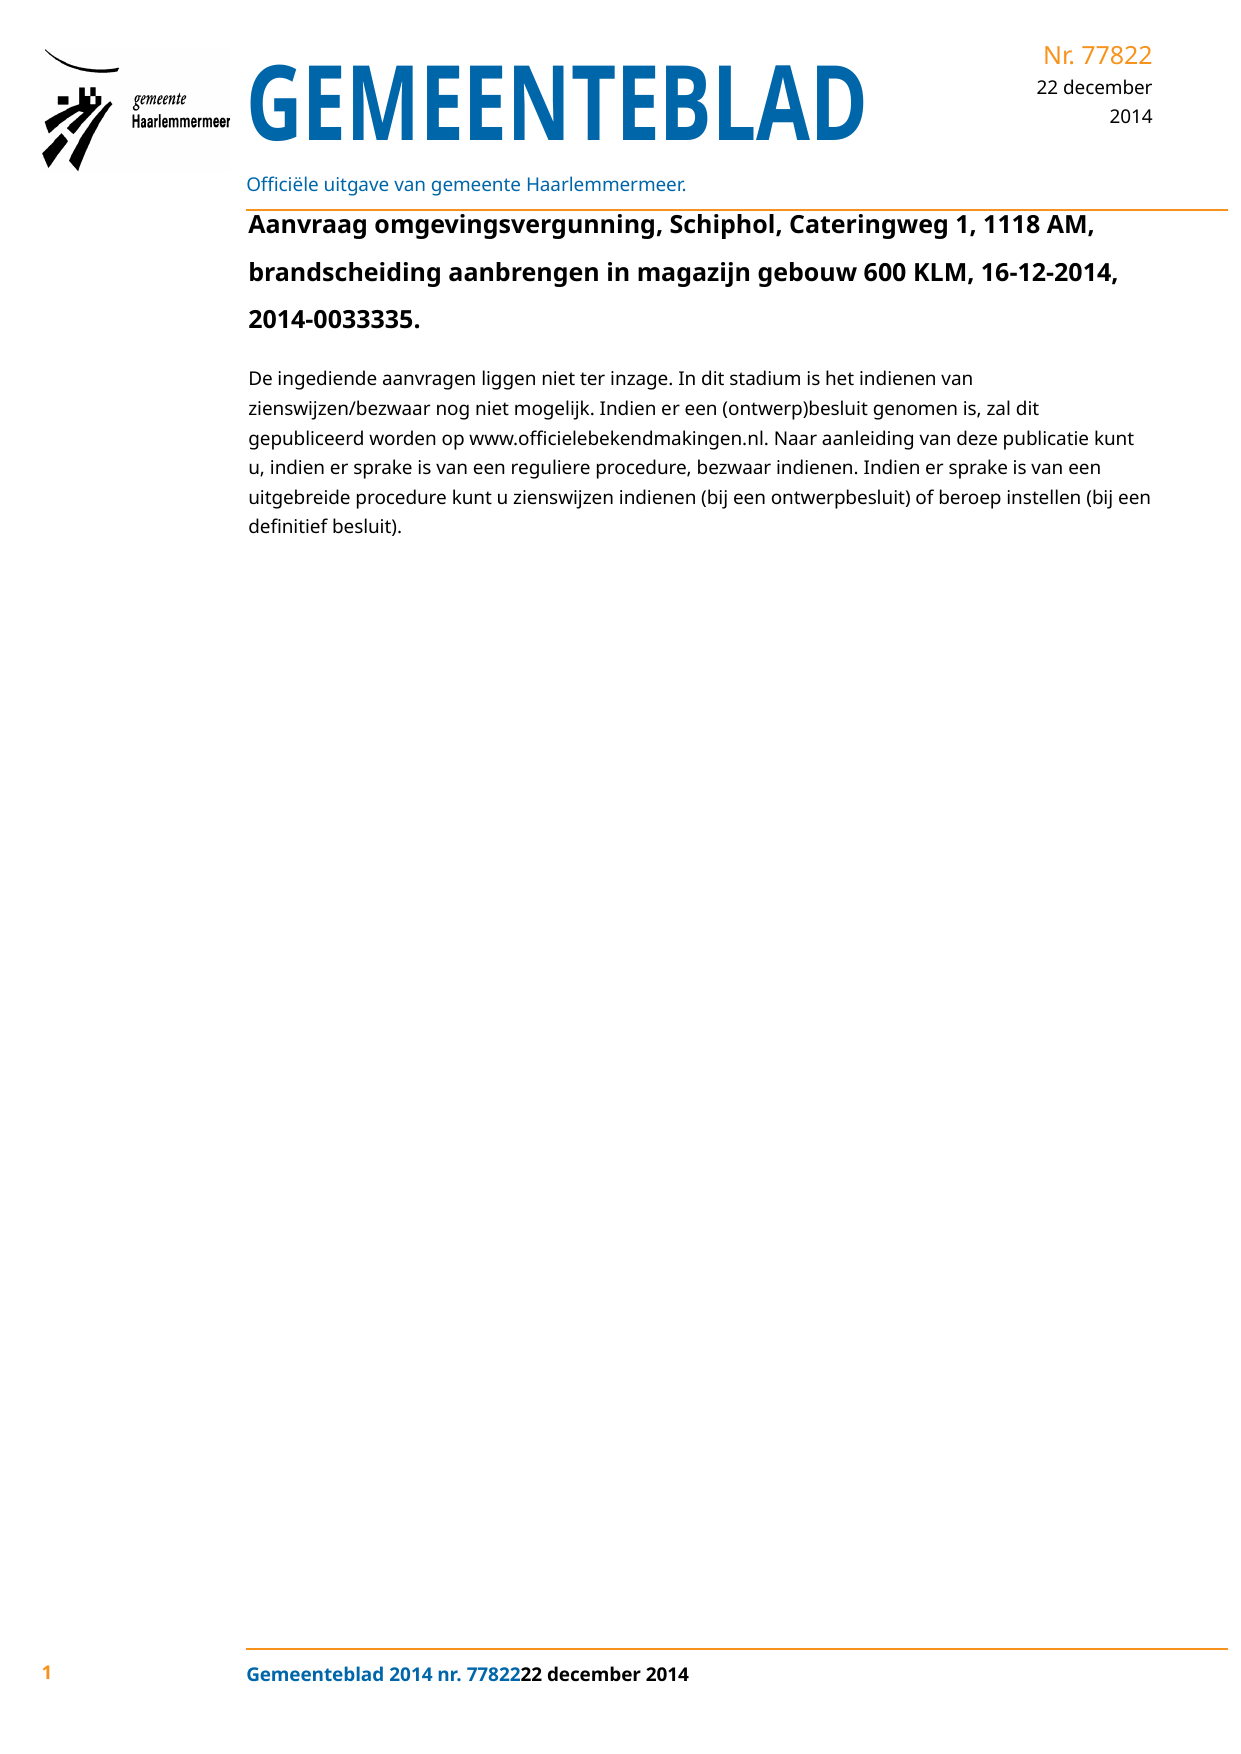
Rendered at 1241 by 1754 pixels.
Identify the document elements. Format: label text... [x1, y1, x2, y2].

text Aanvraag omgevingsvergunning, Schiphol, Cateringweg 1, 1118 AM, brandscheiding aanbrengen in magazijn gebouw 600 KLM, 16-12-2014, 2014-0033335. [248, 211, 1152, 336]
text De ingediende aanvragen liggen niet ter inzage. In dit stadium is het indienen van zienswijzen/bezwaar nog niet mogelijk. Indien er een (ontwerp)besluit genomen is, zal dit gepubliceerd worden op www.officielebekendmakingen.nl. Naar aanleiding van deze publicatie kunt u, indien er sprake is van een reguliere procedure, bezwaar indienen. Indien er sprake is van een uitgebreide procedure kunt u zienswijzen indienen (bij een ontwerpbesluit) of beroep instellen (bij een definitief besluit). [248, 366, 1152, 539]
picture [41, 47, 231, 172]
